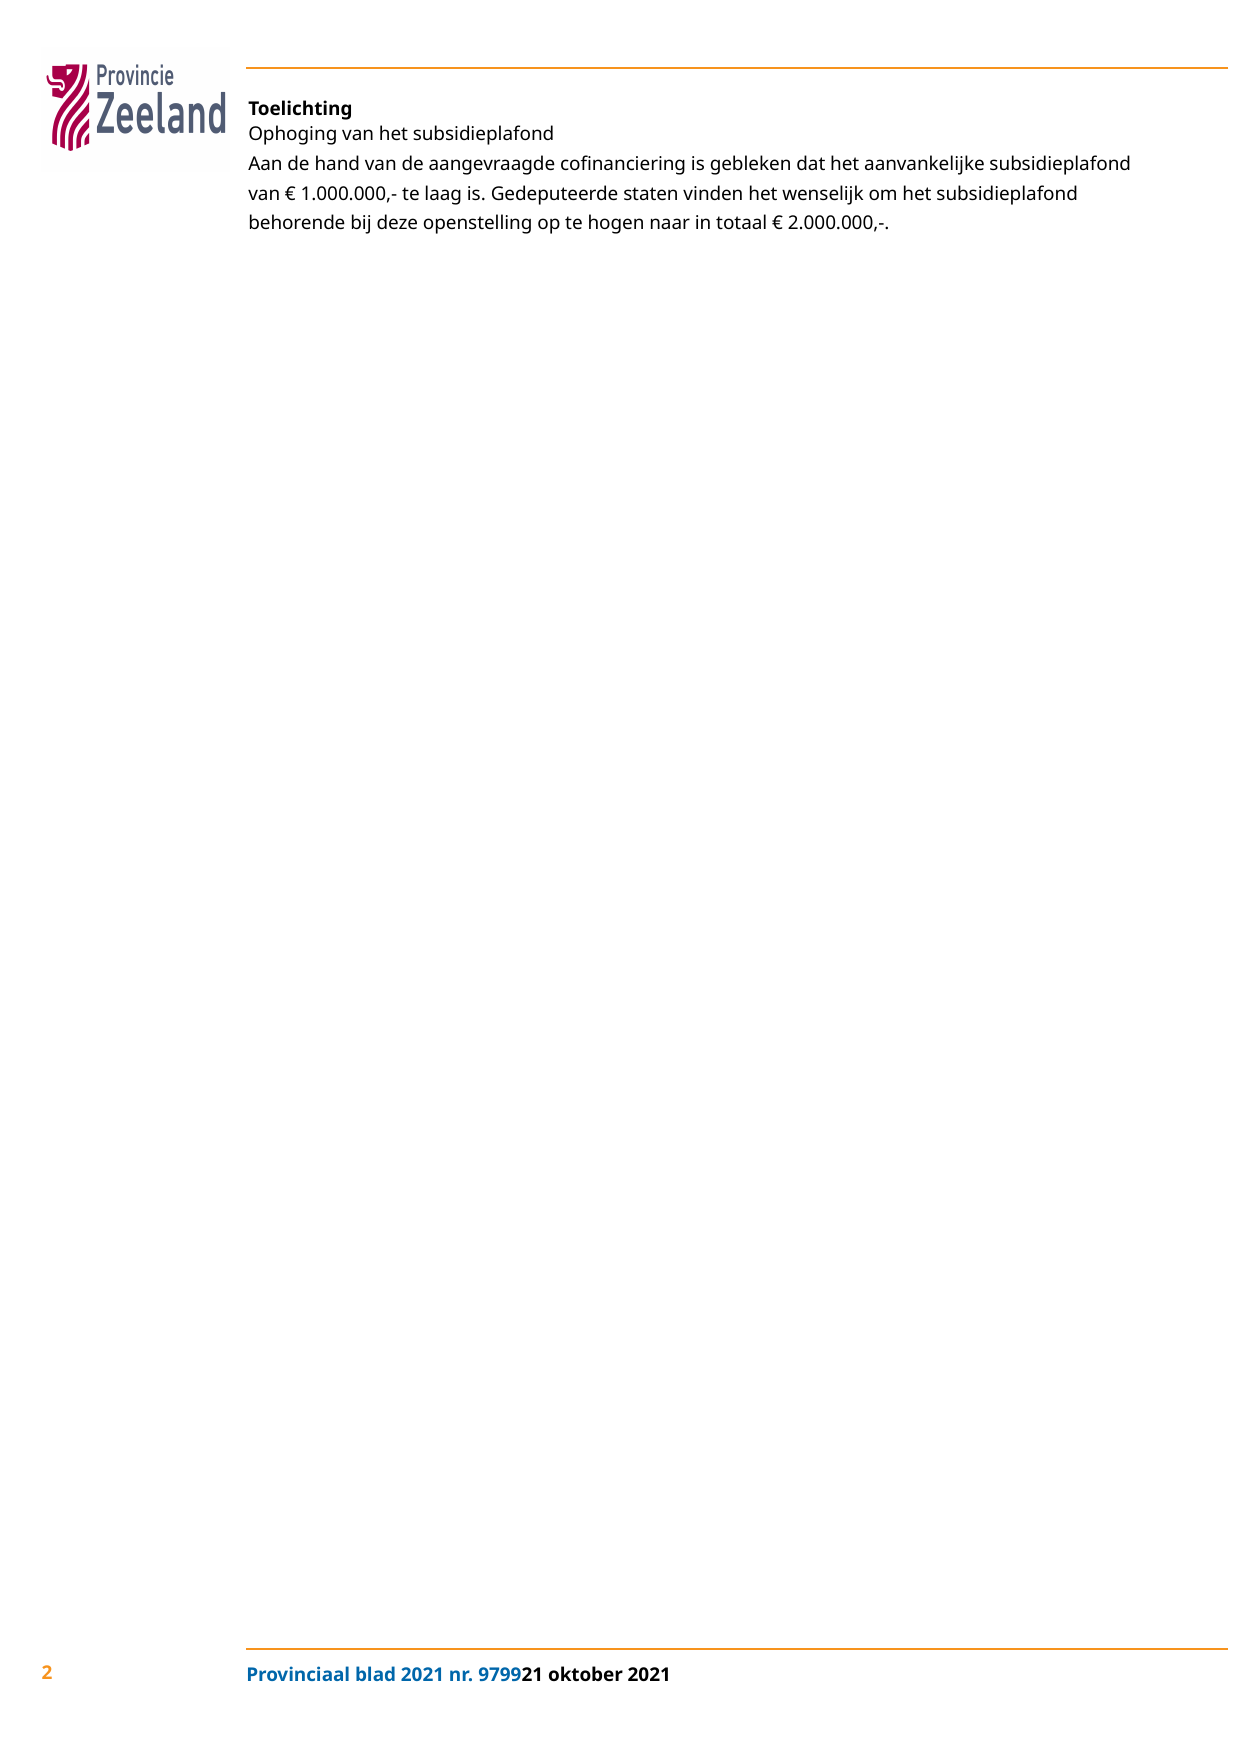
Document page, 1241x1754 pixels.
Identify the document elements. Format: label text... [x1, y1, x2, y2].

text Aan de hand van de aangevraagde cofinanciering is gebleken dat het aanvankelijke subsidieplafond van € 1.000.000,- te laag is. Gedeputeerde staten vinden het wenselijk om het subsidieplafond behorende bij deze openstelling op te hogen naar in totaal € 2.000.000,-. [248, 150, 1152, 235]
text Ophoging van het subsidieplafond [248, 121, 1152, 146]
picture [41, 47, 231, 172]
text Toelichting [248, 95, 1152, 121]
